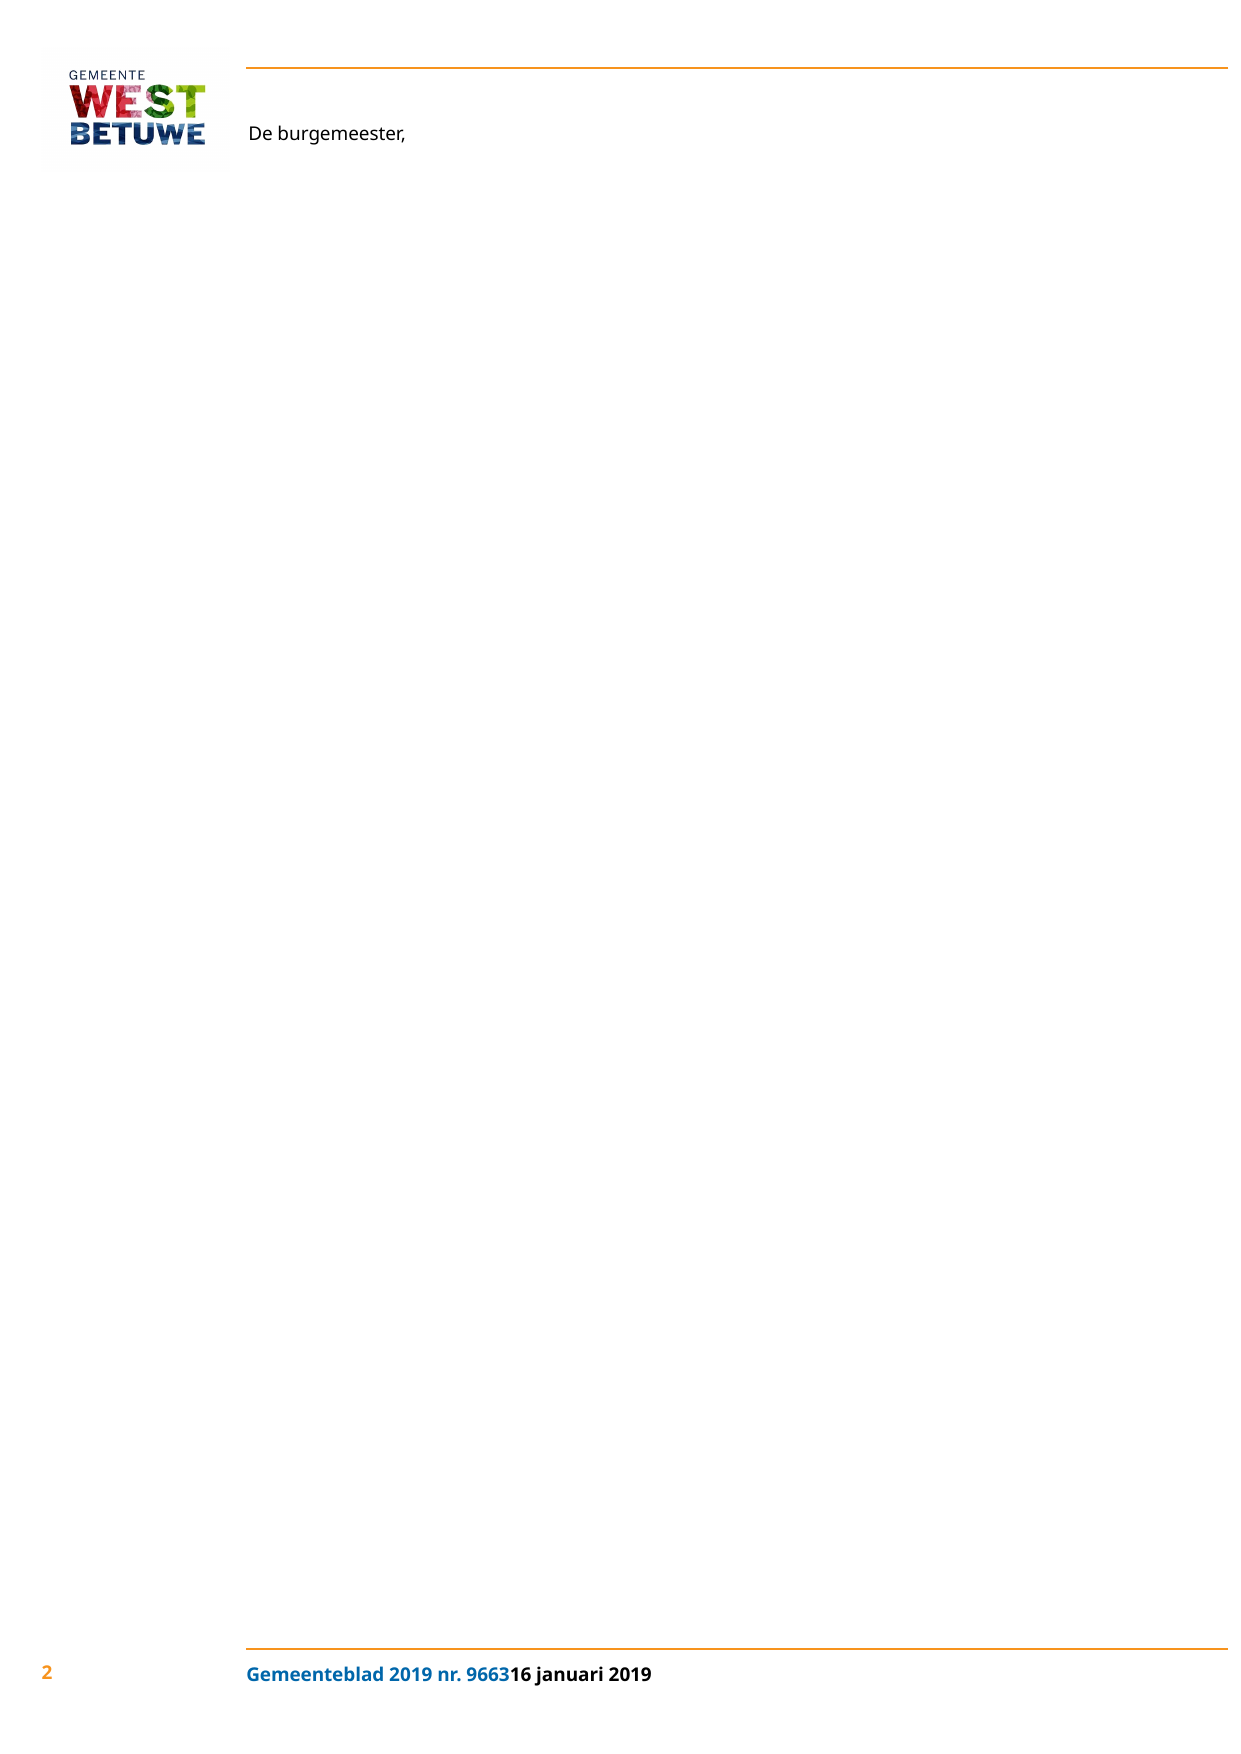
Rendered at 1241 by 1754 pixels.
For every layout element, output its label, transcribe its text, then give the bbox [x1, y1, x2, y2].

text De burgemeester, [248, 121, 1152, 146]
picture [41, 47, 231, 172]
